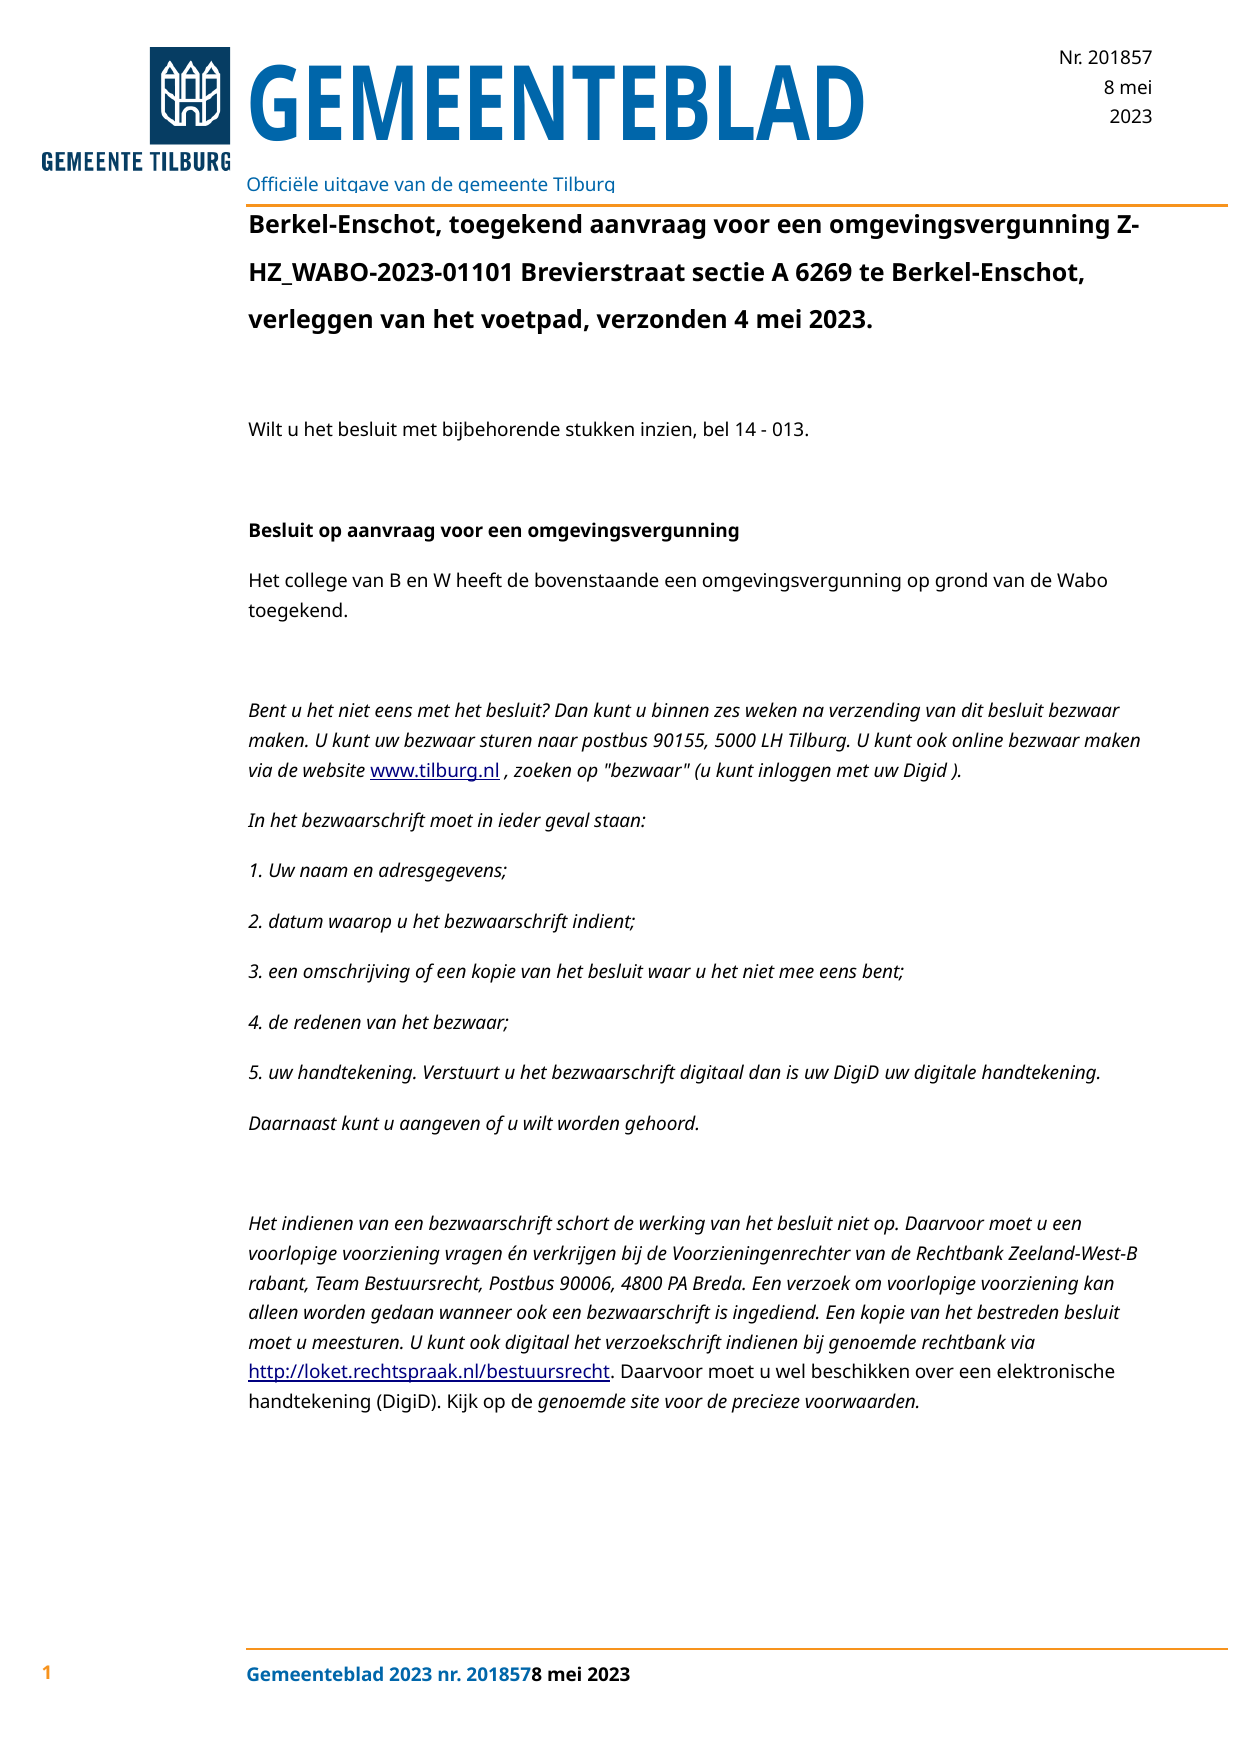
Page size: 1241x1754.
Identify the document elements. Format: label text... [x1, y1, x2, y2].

text Wilt u het besluit met bijbehorende stukken inzien, bel 14 - 013. [248, 416, 1152, 442]
text Bent u het niet eens met het besluit? Dan kunt u binnen zes weken na verzending van dit besluit bezwaar maken. U kunt uw bezwaar sturen naar postbus 90155, 5000 LH Tilburg. U kunt ook online bezwaar maken via de website www.tilburg.nl , zoeken op "bezwaar" (u kunt inloggen met uw Digid ). [248, 698, 1152, 782]
text 2. datum waarop u het bezwaarschrift indient; [248, 908, 1152, 934]
text Besluit op aanvraag voor een omgevingsvergunning [248, 517, 1152, 542]
text 4. de redenen van het bezwaar; [248, 1009, 1152, 1034]
text 1. Uw naam en adresgegevens; [248, 858, 1152, 883]
text 5. uw handtekening. Verstuurt u het bezwaarschrift digitaal dan is uw DigiD uw digitale handtekening. [248, 1059, 1152, 1085]
text Het indienen van een bezwaarschrift schort de werking van het besluit niet op. Daarvoor moet u een voorlopige voorziening vragen én verkrijgen bij de Voorzieningenrechter van de Rechtbank Zeeland-West-B rabant, Team Bestuursrecht, Postbus 90006, 4800 PA Breda. Een verzoek om voorlopige voorziening kan alleen worden gedaan wanneer ook een bezwaarschrift is ingediend. Een kopie van het bestreden besluit moet u meesturen. U kunt ook digitaal het verzoekschrift indienen bij genoemde rechtbank via http://loket.rechtspraak.nl/bestuursrecht. Daarvoor moet u wel beschikken over een elektronische handtekening (DigiD). Kijk op de genoemde site voor de precieze voorwaarden. [248, 1211, 1152, 1414]
text Berkel-Enschot, toegekend aanvraag voor een omgevingsvergunning Z-HZ_WABO-2023-01101 Brevierstraat sectie A 6269 te Berkel-Enschot, verleggen van het voetpad, verzonden 4 mei 2023. [248, 207, 1152, 336]
text Daarnaast kunt u aangeven of u wilt worden gehoord. [248, 1110, 1152, 1135]
text 3. een omschrijving of een kopie van het besluit waar u het niet mee eens bent; [248, 958, 1152, 984]
text In het bezwaarschrift moet in ieder geval staan: [248, 807, 1152, 833]
picture [41, 47, 231, 172]
text Het college van B en W heeft de bovenstaande een omgevingsvergunning op grond van de Wabo toegekend. [248, 567, 1152, 622]
